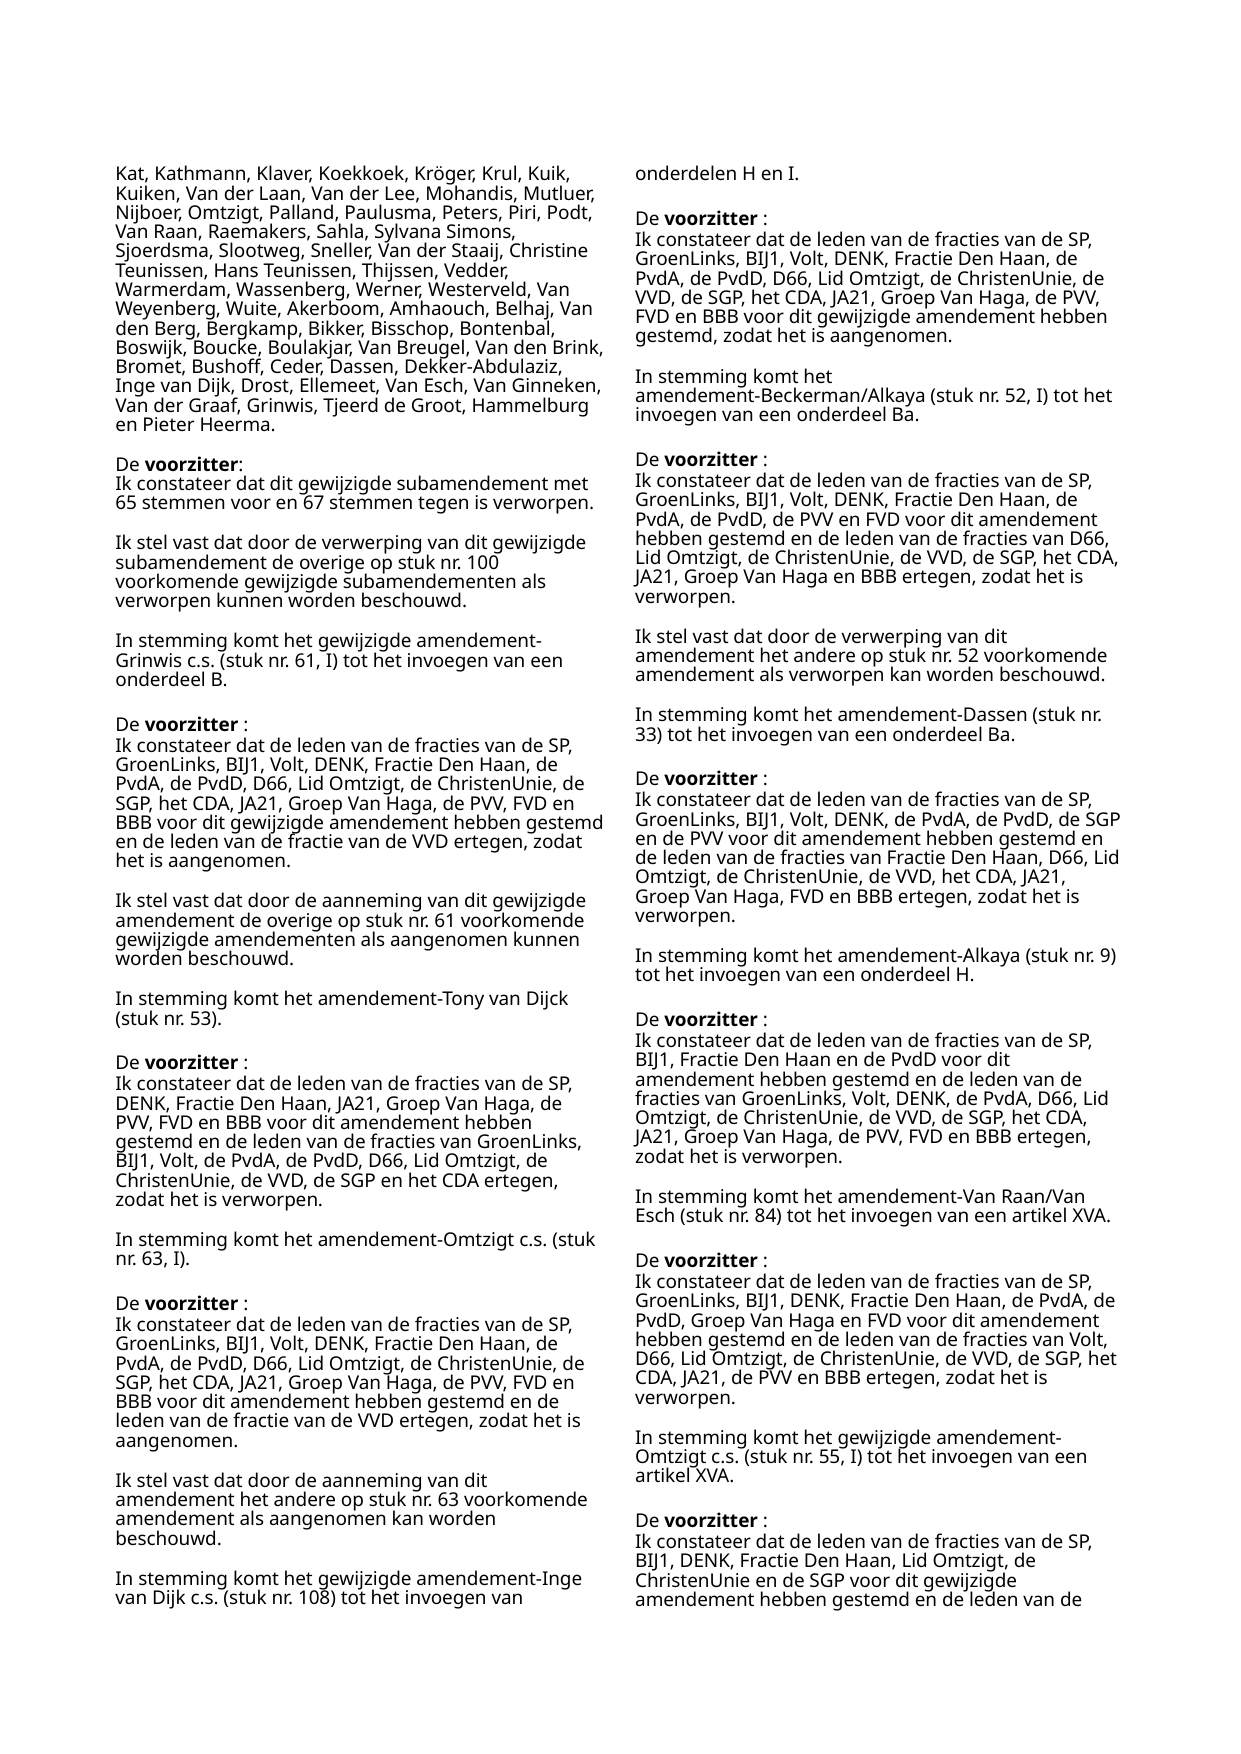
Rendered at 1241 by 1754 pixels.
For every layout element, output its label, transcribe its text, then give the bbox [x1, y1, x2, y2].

text De voorzitter : [635, 1507, 1125, 1533]
text De voorzitter : [115, 711, 605, 737]
text De voorzitter : [635, 1006, 1125, 1032]
text De voorzitter : [635, 446, 1125, 472]
text onderdelen H en I. [635, 165, 1125, 184]
text In stemming komt het amendement-Dassen (stuk nr. 33) tot het invoegen van een onderdeel Ba. [635, 706, 1125, 745]
text Ik stel vast dat door de aanneming van dit amendement het andere op stuk nr. 63 voorkomende amendement als aangenomen kan worden beschouwd. [115, 1472, 605, 1549]
text In stemming komt het amendement-Van Raan/Van Esch (stuk nr. 84) tot het invoegen van een artikel XVA. [635, 1188, 1125, 1226]
text In stemming komt het gewijzigde amendement-Inge van Dijk c.s. (stuk nr. 108) tot het invoegen van [115, 1570, 605, 1608]
text Ik constateer dat de leden van de fracties van de SP, BIJ1, DENK, Fractie Den Haan, Lid Omtzigt, de ChristenUnie en de SGP voor dit gewijzigde amendement hebben gestemd en de leden van de [635, 1533, 1125, 1610]
text In stemming komt het amendement-Alkaya (stuk nr. 9) tot het invoegen van een onderdeel H. [635, 947, 1125, 986]
text Ik constateer dat de leden van de fracties van de SP, GroenLinks, BIJ1, Volt, DENK, Fractie Den Haan, de PvdA, de PvdD, D66, Lid Omtzigt, de ChristenUnie, de SGP, het CDA, JA21, Groep Van Haga, de PVV, FVD en BBB voor dit amendement hebben gestemd en de leden van de fractie van de VVD ertegen, zodat het is aangenomen. [115, 1316, 605, 1451]
text De voorzitter : [635, 205, 1125, 231]
text Ik constateer dat de leden van de fracties van de SP, GroenLinks, BIJ1, Volt, DENK, Fractie Den Haan, de PvdA, de PvdD, D66, Lid Omtzigt, de ChristenUnie, de SGP, het CDA, JA21, Groep Van Haga, de PVV, FVD en BBB voor dit gewijzigde amendement hebben gestemd en de leden van de fractie van de VVD ertegen, zodat het is aangenomen. [115, 737, 605, 872]
text In stemming komt het amendement-Tony van Dijck (stuk nr. 53). [115, 990, 605, 1029]
text Ik constateer dat de leden van de fracties van de SP, BIJ1, Fractie Den Haan en de PvdD voor dit amendement hebben gestemd en de leden van de fracties van GroenLinks, Volt, DENK, de PvdA, D66, Lid Omtzigt, de ChristenUnie, de VVD, de SGP, het CDA, JA21, Groep Van Haga, de PVV, FVD en BBB ertegen, zodat het is verworpen. [635, 1032, 1125, 1167]
text Ik constateer dat de leden van de fracties van de SP, GroenLinks, BIJ1, Volt, DENK, Fractie Den Haan, de PvdA, de PvdD, de PVV en FVD voor dit amendement hebben gestemd en de leden van de fracties van D66, Lid Omtzigt, de ChristenUnie, de VVD, de SGP, het CDA, JA21, Groep Van Haga en BBB ertegen, zodat het is verworpen. [635, 472, 1125, 607]
text Ik stel vast dat door de verwerping van dit amendement het andere op stuk nr. 52 voorkomende amendement als verworpen kan worden beschouwd. [635, 628, 1125, 685]
text In stemming komt het gewijzigde amendement-Grinwis c.s. (stuk nr. 61, I) tot het invoegen van een onderdeel B. [115, 632, 605, 690]
text Ik constateer dat de leden van de fracties van de SP, GroenLinks, BIJ1, Volt, DENK, Fractie Den Haan, de PvdA, de PvdD, D66, Lid Omtzigt, de ChristenUnie, de VVD, de SGP, het CDA, JA21, Groep Van Haga, de PVV, FVD en BBB voor dit gewijzigde amendement hebben gestemd, zodat het is aangenomen. [635, 231, 1125, 347]
text Ik constateer dat dit gewijzigde subamendement met 65 stemmen voor en 67 stemmen tegen is verworpen. [115, 475, 605, 514]
text Ik stel vast dat door de aanneming van dit gewijzigde amendement de overige op stuk nr. 61 voorkomende gewijzigde amendementen als aangenomen kunnen worden beschouwd. [115, 892, 605, 969]
text De voorzitter : [115, 1290, 605, 1316]
text In stemming komt het amendement-Omtzigt c.s. (stuk nr. 63, I). [115, 1231, 605, 1269]
text In stemming komt het amendement-Beckerman/Alkaya (stuk nr. 52, I) tot het invoegen van een onderdeel Ba. [635, 368, 1125, 425]
text In stemming komt het gewijzigde amendement-Omtzigt c.s. (stuk nr. 55, I) tot het invoegen van een artikel XVA. [635, 1429, 1125, 1487]
text De voorzitter: [115, 456, 605, 475]
text De voorzitter : [635, 1247, 1125, 1273]
text De voorzitter : [635, 766, 1125, 791]
text Ik constateer dat de leden van de fracties van de SP, DENK, Fractie Den Haan, JA21, Groep Van Haga, de PVV, FVD en BBB voor dit amendement hebben gestemd en de leden van de fracties van GroenLinks, BIJ1, Volt, de PvdA, de PvdD, D66, Lid Omtzigt, de ChristenUnie, de VVD, de SGP en het CDA ertegen, zodat het is verworpen. [115, 1075, 605, 1210]
text Kat, Kathmann, Klaver, Koekkoek, Kröger, Krul, Kuik, Kuiken, Van der Laan, Van der Lee, Mohandis, Mutluer, Nijboer, Omtzigt, Palland, Paulusma, Peters, Piri, Podt, Van Raan, Raemakers, Sahla, Sylvana Simons, Sjoerdsma, Slootweg, Sneller, Van der Staaij, Christine Teunissen, Hans Teunissen, Thijssen, Vedder, Warmerdam, Wassenberg, Werner, Westerveld, Van Weyenberg, Wuite, Akerboom, Amhaouch, Belhaj, Van den Berg, Bergkamp, Bikker, Bisschop, Bontenbal, Boswijk, Boucke, Boulakjar, Van Breugel, Van den Brink, Bromet, Bushoff, Ceder, Dassen, Dekker-Abdulaziz, Inge van Dijk, Drost, Ellemeet, Van Esch, Van Ginneken, Van der Graaf, Grinwis, Tjeerd de Groot, Hammelburg en Pieter Heerma. [115, 165, 605, 435]
text Ik constateer dat de leden van de fracties van de SP, GroenLinks, BIJ1, Volt, DENK, de PvdA, de PvdD, de SGP en de PVV voor dit amendement hebben gestemd en de leden van de fracties van Fractie Den Haan, D66, Lid Omtzigt, de ChristenUnie, de VVD, het CDA, JA21, Groep Van Haga, FVD en BBB ertegen, zodat het is verworpen. [635, 791, 1125, 926]
text De voorzitter : [115, 1049, 605, 1075]
text Ik constateer dat de leden van de fracties van de SP, GroenLinks, BIJ1, DENK, Fractie Den Haan, de PvdA, de PvdD, Groep Van Haga en FVD voor dit amendement hebben gestemd en de leden van de fracties van Volt, D66, Lid Omtzigt, de ChristenUnie, de VVD, de SGP, het CDA, JA21, de PVV en BBB ertegen, zodat het is verworpen. [635, 1273, 1125, 1408]
text Ik stel vast dat door de verwerping van dit gewijzigde subamendement de overige op stuk nr. 100 voorkomende gewijzigde subamendementen als verworpen kunnen worden beschouwd. [115, 534, 605, 611]
